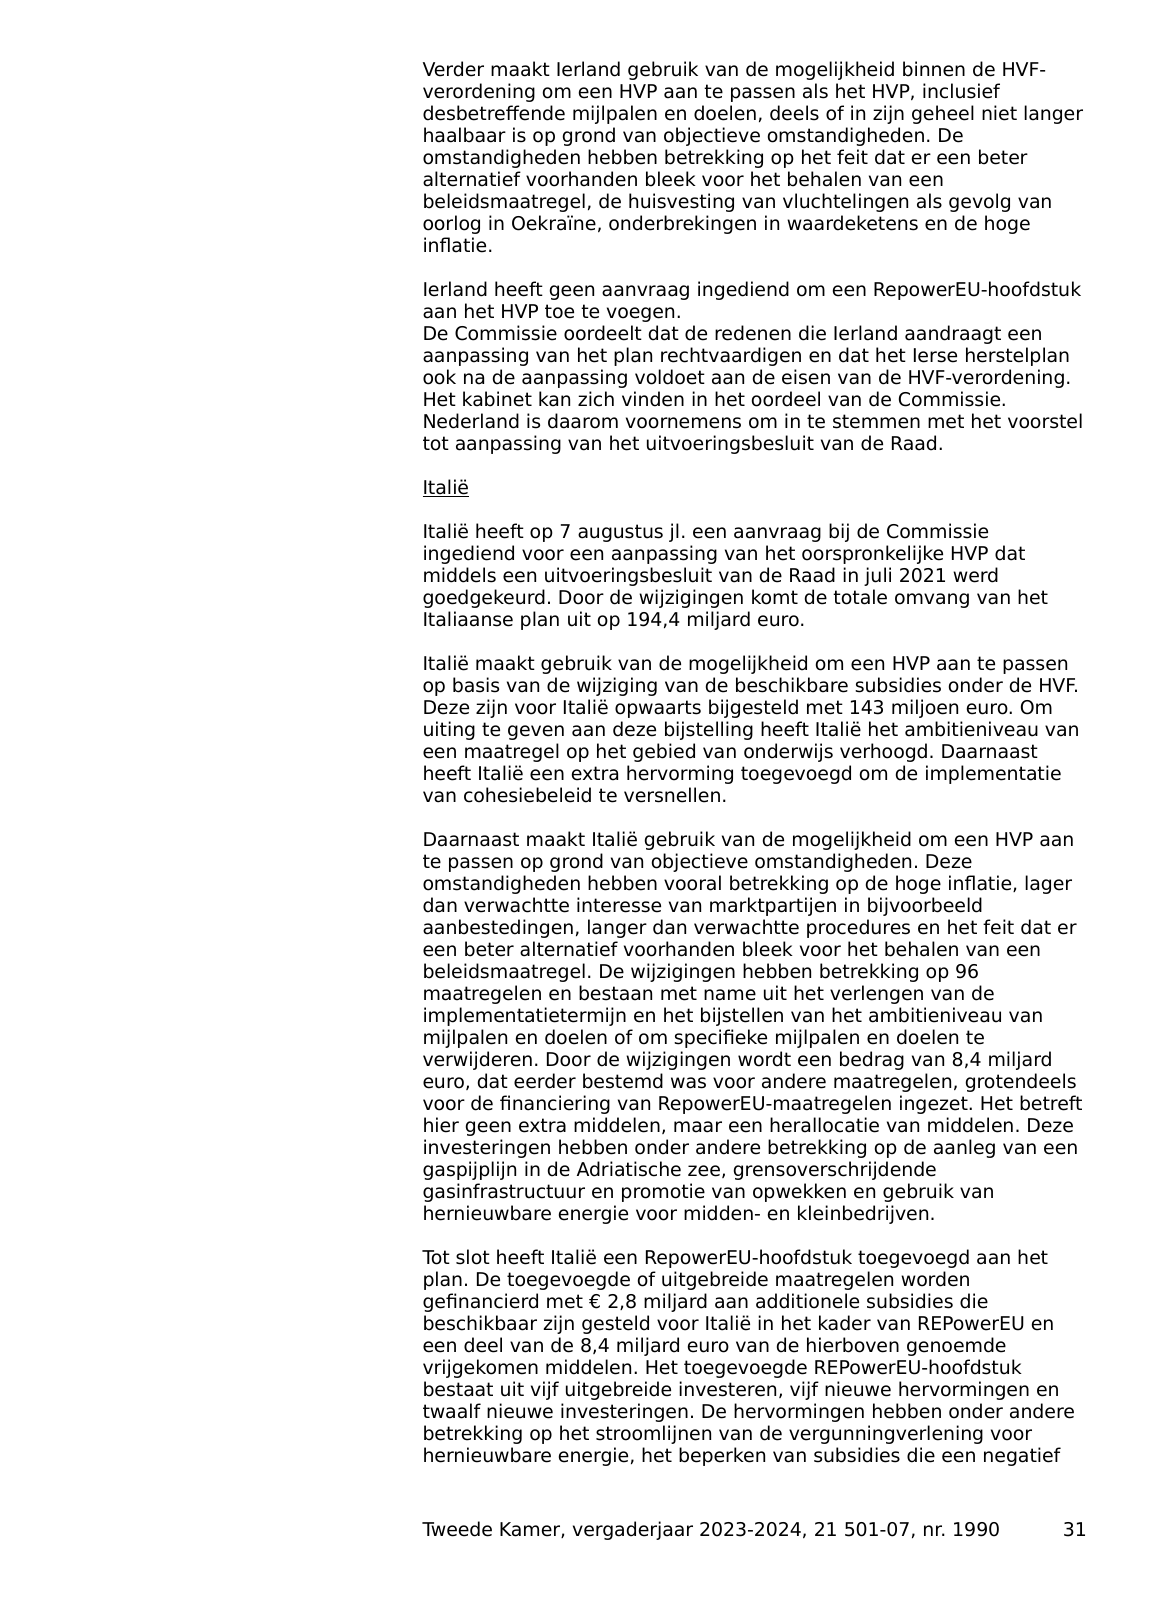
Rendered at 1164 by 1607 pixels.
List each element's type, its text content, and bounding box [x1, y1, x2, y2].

text Italië maakt gebruik van de mogelijkheid om een HVP aan te passen op basis van de wijziging van de beschikbare subsidies onder de HVF. Deze zijn voor Italië opwaarts bijgesteld met 143 miljoen euro. Om uiting te geven aan deze bijstelling heeft Italië het ambitieniveau van een maatregel op het gebied van onderwijs verhoogd. Daarnaast heeft Italië een extra hervorming toegevoegd om de implementatie van cohesiebeleid te versnellen. [422, 653, 1087, 807]
text Ierland heeft geen aanvraag ingediend om een RepowerEU-hoofdstuk aan het HVP toe te voegen. [422, 279, 1087, 323]
text De Commissie oordeelt dat de redenen die Ierland aandraagt een aanpassing van het plan rechtvaardigen en dat het Ierse herstelplan ook na de aanpassing voldoet aan de eisen van de HVF-verordening. Het kabinet kan zich vinden in het oordeel van de Commissie. Nederland is daarom voornemens om in te stemmen met het voorstel tot aanpassing van het uitvoeringsbesluit van de Raad. [422, 323, 1087, 455]
subtitle Italië [422, 477, 1087, 499]
text Verder maakt Ierland gebruik van de mogelijkheid binnen de HVF-verordening om een HVP aan te passen als het HVP, inclusief desbetreffende mijlpalen en doelen, deels of in zijn geheel niet langer haalbaar is op grond van objectieve omstandigheden. De omstandigheden hebben betrekking op het feit dat er een beter alternatief voorhanden bleek voor het behalen van een beleidsmaatregel, de huisvesting van vluchtelingen als gevolg van oorlog in Oekraïne, onderbrekingen in waardeketens en de hoge inflatie. [422, 59, 1087, 257]
text Italië heeft op 7 augustus jl. een aanvraag bij de Commissie ingediend voor een aanpassing van het oorspronkelijke HVP dat middels een uitvoeringsbesluit van de Raad in juli 2021 werd goedgekeurd. Door de wijzigingen komt de totale omvang van het Italiaanse plan uit op 194,4 miljard euro. [422, 521, 1087, 631]
text Tot slot heeft Italië een RepowerEU-hoofdstuk toegevoegd aan het plan. De toegevoegde of uitgebreide maatregelen worden gefinancierd met € 2,8 miljard aan additionele subsidies die beschikbaar zijn gesteld voor Italië in het kader van REPowerEU en een deel van de 8,4 miljard euro van de hierboven genoemde vrijgekomen middelen. Het toegevoegde REPowerEU-hoofdstuk bestaat uit vijf uitgebreide investeren, vijf nieuwe hervormingen en twaalf nieuwe investeringen. De hervormingen hebben onder andere betrekking op het stroomlijnen van de vergunningverlening voor hernieuwbare energie, het beperken van subsidies die een negatief [422, 1247, 1087, 1467]
text Daarnaast maakt Italië gebruik van de mogelijkheid om een HVP aan te passen op grond van objectieve omstandigheden. Deze omstandigheden hebben vooral betrekking op de hoge inflatie, lager dan verwachtte interesse van marktpartijen in bijvoorbeeld aanbestedingen, langer dan verwachtte procedures en het feit dat er een beter alternatief voorhanden bleek voor het behalen van een beleidsmaatregel. De wijzigingen hebben betrekking op 96 maatregelen en bestaan met name uit het verlengen van de implementatietermijn en het bijstellen van het ambitieniveau van mijlpalen en doelen of om specifieke mijlpalen en doelen te verwijderen. Door de wijzigingen wordt een bedrag van 8,4 miljard euro, dat eerder bestemd was voor andere maatregelen, grotendeels voor de financiering van RepowerEU-maatregelen ingezet. Het betreft hier geen extra middelen, maar een herallocatie van middelen. Deze investeringen hebben onder andere betrekking op de aanleg van een gaspijplijn in de Adriatische zee, grensoverschrijdende gasinfrastructuur en promotie van opwekken en gebruik van hernieuwbare energie voor midden- en kleinbedrijven. [422, 829, 1087, 1225]
